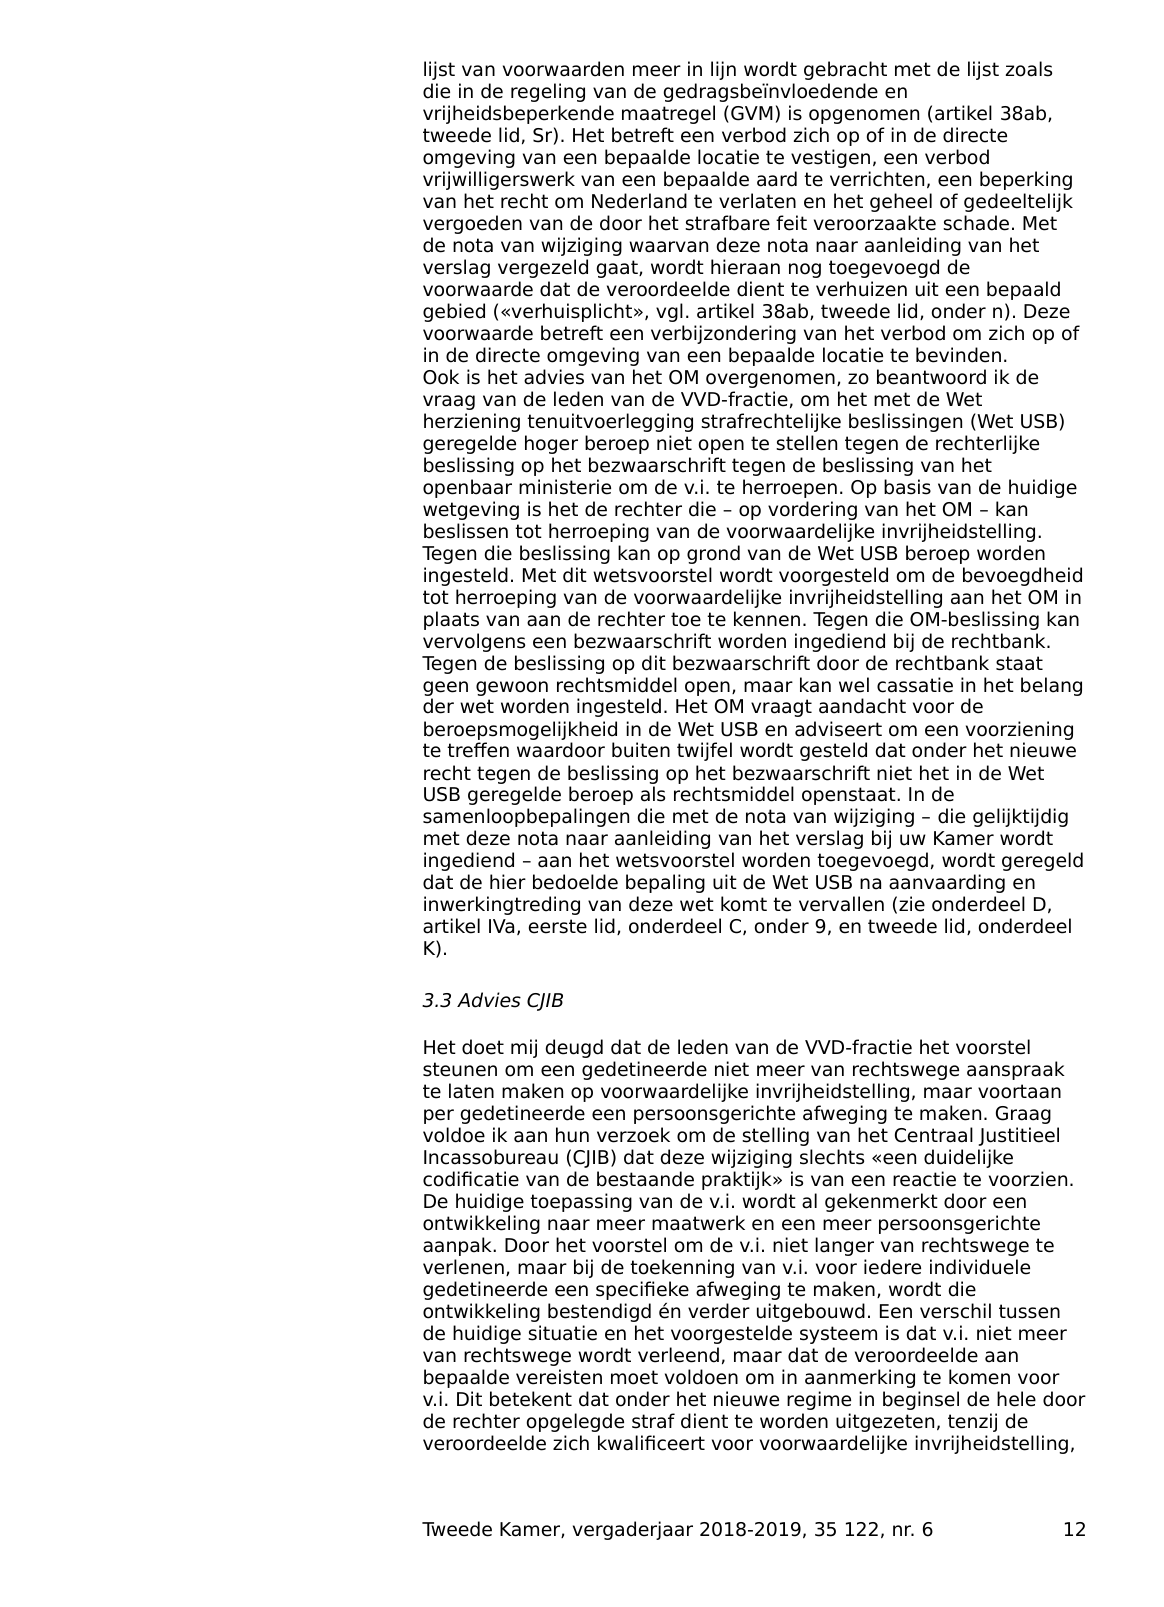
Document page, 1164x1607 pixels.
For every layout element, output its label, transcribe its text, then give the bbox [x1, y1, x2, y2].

text De huidige toepassing van de v.i. wordt al gekenmerkt door een ontwikkeling naar meer maatwerk en een meer persoonsgerichte aanpak. Door het voorstel om de v.i. niet langer van rechtswege te verlenen, maar bij de toekenning van v.i. voor iedere individuele gedetineerde een specifieke afweging te maken, wordt die ontwikkeling bestendigd én verder uitgebouwd. Een verschil tussen de huidige situatie en het voorgestelde systeem is dat v.i. niet meer van rechtswege wordt verleend, maar dat de veroordeelde aan bepaalde vereisten moet voldoen om in aanmerking te komen voor v.i. Dit betekent dat onder het nieuwe regime in beginsel de hele door de rechter opgelegde straf dient te worden uitgezeten, tenzij de veroordeelde zich kwalificeert voor voorwaardelijke invrijheidstelling, [422, 1191, 1087, 1455]
text lijst van voorwaarden meer in lijn wordt gebracht met de lijst zoals die in de regeling van de gedragsbeïnvloedende en vrijheidsbeperkende maatregel (GVM) is opgenomen (artikel 38ab, tweede lid, Sr). Het betreft een verbod zich op of in de directe omgeving van een bepaalde locatie te vestigen, een verbod vrijwilligerswerk van een bepaalde aard te verrichten, een beperking van het recht om Nederland te verlaten en het geheel of gedeeltelijk vergoeden van de door het strafbare feit veroorzaakte schade. Met de nota van wijziging waarvan deze nota naar aanleiding van het verslag vergezeld gaat, wordt hieraan nog toegevoegd de voorwaarde dat de veroordeelde dient te verhuizen uit een bepaald gebied («verhuisplicht», vgl. artikel 38ab, tweede lid, onder n). Deze voorwaarde betreft een verbijzondering van het verbod om zich op of in de directe omgeving van een bepaalde locatie te bevinden. [422, 59, 1087, 367]
subtitle 3.3 Advies CJIB [422, 990, 1087, 1012]
text Ook is het advies van het OM overgenomen, zo beantwoord ik de vraag van de leden van de VVD-fractie, om het met de Wet herziening tenuitvoerlegging strafrechtelijke beslissingen (Wet USB) geregelde hoger beroep niet open te stellen tegen de rechterlijke beslissing op het bezwaarschrift tegen de beslissing van het openbaar ministerie om de v.i. te herroepen. Op basis van de huidige wetgeving is het de rechter die – op vordering van het OM – kan beslissen tot herroeping van de voorwaardelijke invrijheidstelling. Tegen die beslissing kan op grond van de Wet USB beroep worden ingesteld. Met dit wetsvoorstel wordt voorgesteld om de bevoegdheid tot herroeping van de voorwaardelijke invrijheidstelling aan het OM in plaats van aan de rechter toe te kennen. Tegen die OM-beslissing kan vervolgens een bezwaarschrift worden ingediend bij de rechtbank. Tegen de beslissing op dit bezwaarschrift door de rechtbank staat geen gewoon rechtsmiddel open, maar kan wel cassatie in het belang der wet worden ingesteld. Het OM vraagt aandacht voor de beroepsmogelijkheid in de Wet USB en adviseert om een voorziening te treffen waardoor buiten twijfel wordt gesteld dat onder het nieuwe recht tegen de beslissing op het bezwaarschrift niet het in de Wet USB geregelde beroep als rechtsmiddel openstaat. In de samenloopbepalingen die met de nota van wijziging – die gelijktijdig met deze nota naar aanleiding van het verslag bij uw Kamer wordt ingediend – aan het wetsvoorstel worden toegevoegd, wordt geregeld dat de hier bedoelde bepaling uit de Wet USB na aanvaarding en inwerkingtreding van deze wet komt te vervallen (zie onderdeel D, artikel IVa, eerste lid, onderdeel C, onder 9, en tweede lid, onderdeel K). [422, 367, 1087, 960]
text Het doet mij deugd dat de leden van de VVD-fractie het voorstel steunen om een gedetineerde niet meer van rechtswege aanspraak te laten maken op voorwaardelijke invrijheidstelling, maar voortaan per gedetineerde een persoonsgerichte afweging te maken. Graag voldoe ik aan hun verzoek om de stelling van het Centraal Justitieel Incassobureau (CJIB) dat deze wijziging slechts «een duidelijke codificatie van de bestaande praktijk» is van een reactie te voorzien. [422, 1037, 1087, 1191]
